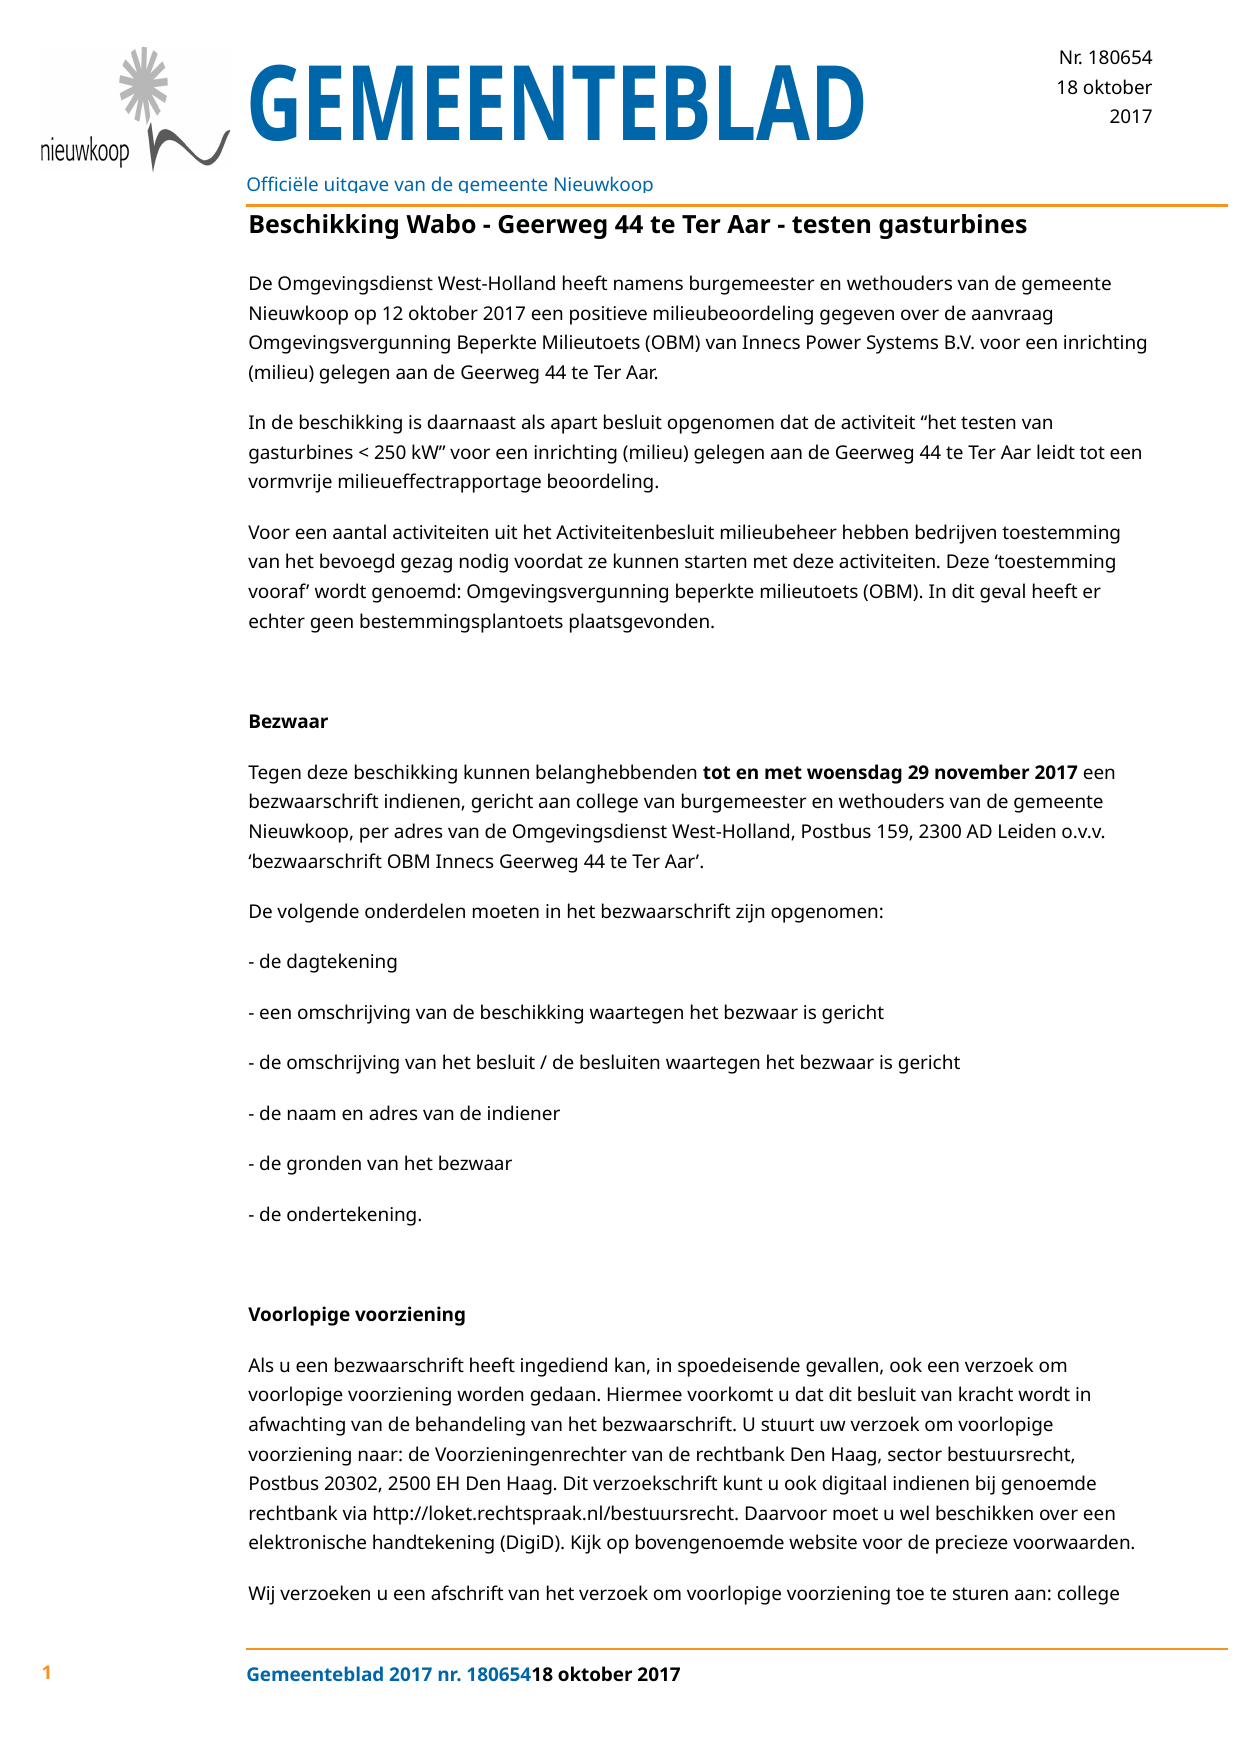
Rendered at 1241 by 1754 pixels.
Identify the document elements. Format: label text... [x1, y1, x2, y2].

text Beschikking Wabo - Geerweg 44 te Ter Aar - testen gasturbines [248, 207, 1152, 241]
text - de omschrijving van het besluit / de besluiten waartegen het bezwaar is gericht [248, 1049, 1152, 1075]
text - een omschrijving van de beschikking waartegen het bezwaar is gericht [248, 999, 1152, 1025]
text - de gronden van het bezwaar [248, 1150, 1152, 1176]
text In de beschikking is daarnaast als apart besluit opgenomen dat de activiteit “het testen van gasturbines < 250 kW” voor een inrichting (milieu) gelegen aan de Geerweg 44 te Ter Aar leidt tot een vormvrije milieueffectrapportage beoordeling. [248, 409, 1152, 494]
text Voor een aantal activiteiten uit het Activiteitenbesluit milieubeheer hebben bedrijven toestemming van het bevoegd gezag nodig voordat ze kunnen starten met deze activiteiten. Deze ‘toestemming vooraf’ wordt genoemd: Omgevingsvergunning beperkte milieutoets (OBM). In dit geval heeft er echter geen bestemmingsplantoets plaatsgevonden. [248, 519, 1152, 633]
text De volgende onderdelen moeten in het bezwaarschrift zijn opgenomen: [248, 898, 1152, 924]
text - de ondertekening. [248, 1201, 1152, 1226]
picture [41, 47, 231, 172]
text Tegen deze beschikking kunnen belanghebbenden tot en met woensdag 29 november 2017 een bezwaarschrift indienen, gericht aan college van burgemeester en wethouders van de gemeente Nieuwkoop, per adres van de Omgevingsdienst West-Holland, Postbus 159, 2300 AD Leiden o.v.v. ‘bezwaarschrift OBM Innecs Geerweg 44 te Ter Aar’. [248, 759, 1152, 873]
text Voorlopige voorziening [248, 1302, 1152, 1327]
text - de dagtekening [248, 949, 1152, 974]
text De Omgevingsdienst West-Holland heeft namens burgemeester en wethouders van de gemeente Nieuwkoop op 12 oktober 2017 een positieve milieubeoordeling gegeven over de aanvraag Omgevingsvergunning Beperkte Milieutoets (OBM) van Innecs Power Systems B.V. voor een inrichting (milieu) gelegen aan de Geerweg 44 te Ter Aar. [248, 270, 1152, 385]
text Als u een bezwaarschrift heeft ingediend kan, in spoedeisende gevallen, ook een verzoek om voorlopige voorziening worden gedaan. Hiermee voorkomt u dat dit besluit van kracht wordt in afwachting van de behandeling van het bezwaarschrift. U stuurt uw verzoek om voorlopige voorziening naar: de Voorzieningenrechter van de rechtbank Den Haag, sector bestuursrecht, Postbus 20302, 2500 EH Den Haag. Dit verzoekschrift kunt u ook digitaal indienen bij genoemde rechtbank via http://loket.rechtspraak.nl/bestuursrecht. Daarvoor moet u wel beschikken over een elektronische handtekening (DigiD). Kijk op bovengenoemde website voor de precieze voorwaarden. [248, 1352, 1152, 1555]
text Bezwaar [248, 709, 1152, 734]
text - de naam en adres van de indiener [248, 1100, 1152, 1126]
text Wij verzoeken u een afschrift van het verzoek om voorlopige voorziening toe te sturen aan: college [248, 1580, 1152, 1606]
